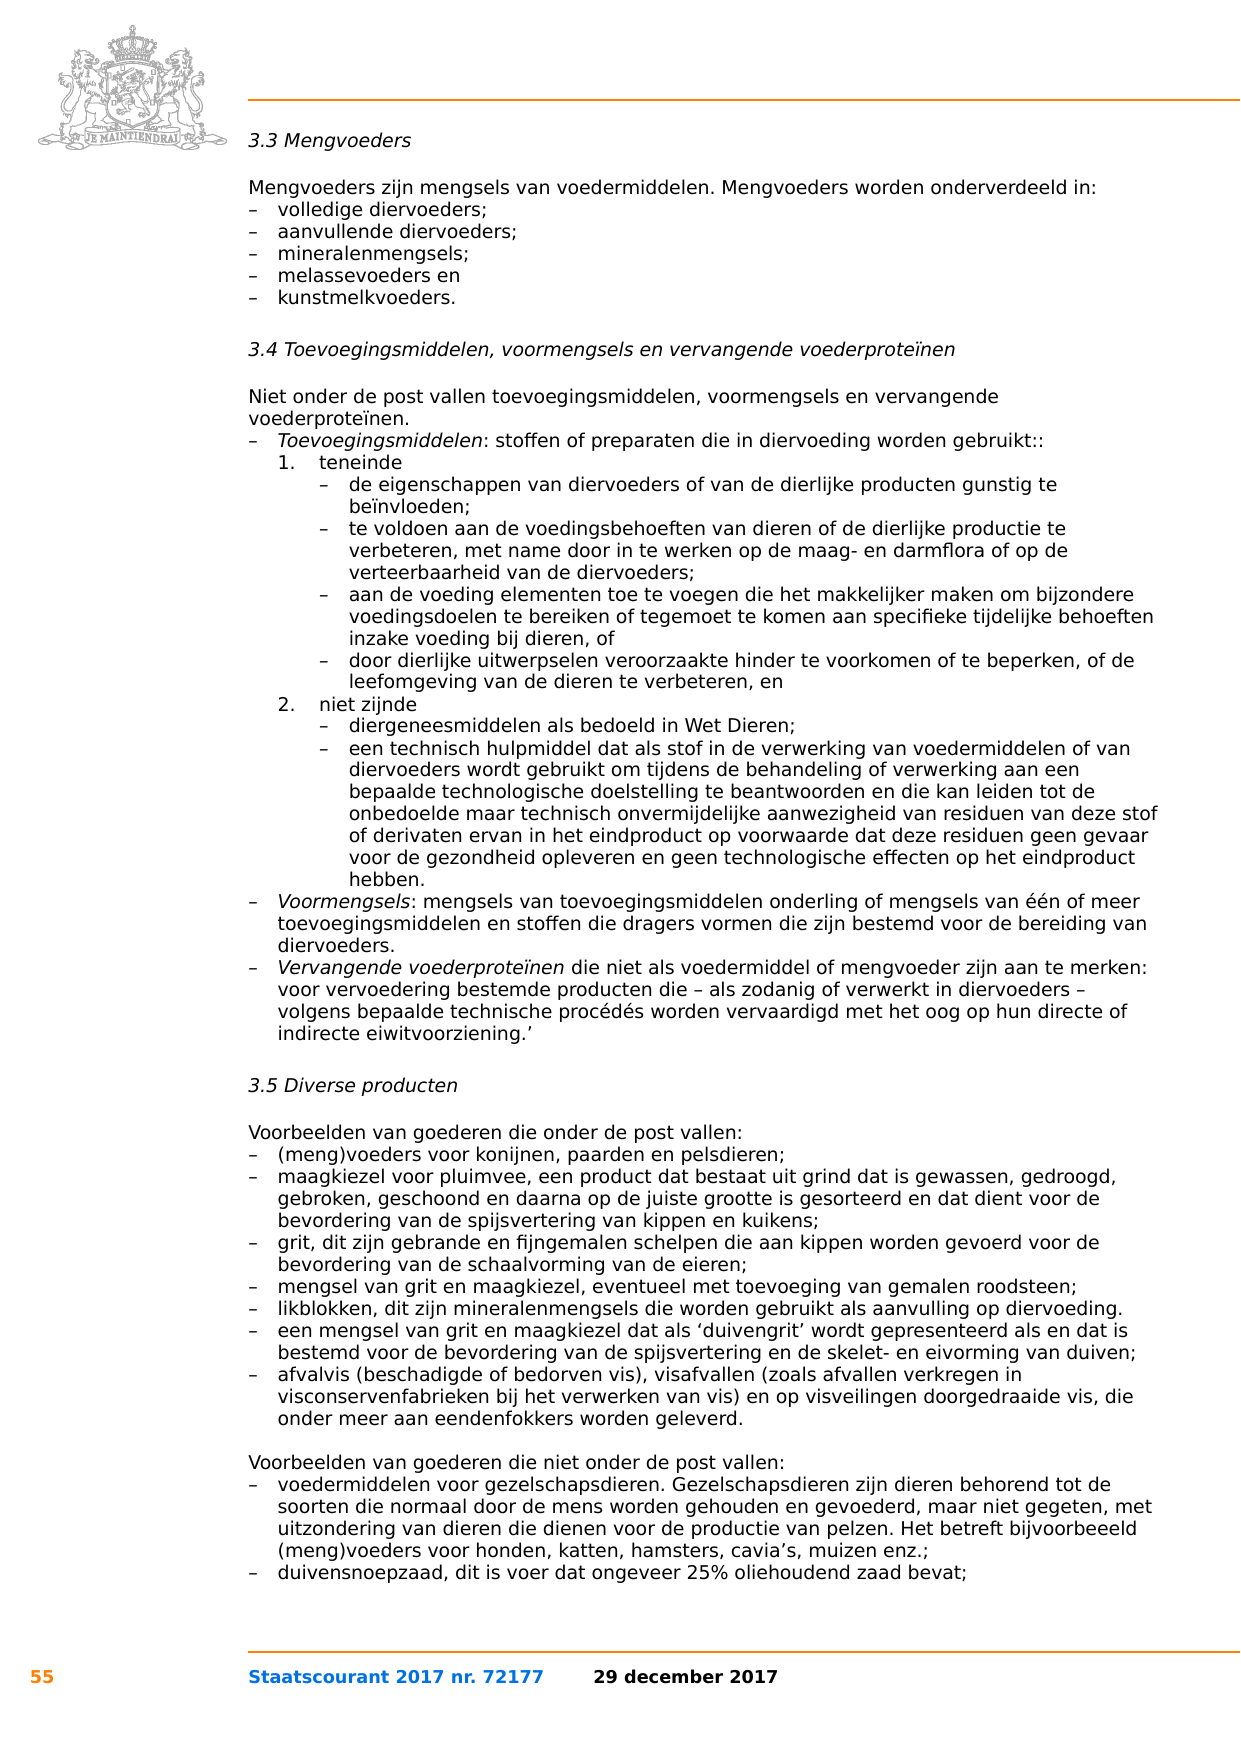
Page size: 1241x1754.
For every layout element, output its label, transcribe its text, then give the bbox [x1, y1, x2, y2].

text – kunstmelkvoeders. [248, 287, 1163, 309]
text – een technisch hulpmiddel dat als stof in de verwerking van voedermiddelen of van diervoeders wordt gebruikt om tijdens de behandeling of verwerking aan een bepaalde technologische doelstelling te beantwoorden en die kan leiden tot de onbedoelde maar technisch onvermijdelijke aanwezigheid van residuen van deze stof of derivaten ervan in het eindproduct op voorwaarde dat deze residuen geen gevaar voor de gezondheid opleveren en geen technologische effecten op het eindproduct hebben. [319, 737, 1163, 891]
text – grit, dit zijn gebrande en fijngemalen schelpen die aan kippen worden gevoerd voor de bevordering van de schaalvorming van de eieren; [248, 1232, 1163, 1276]
text – door dierlijke uitwerpselen veroorzaakte hinder te voorkomen of te beperken, of de leefomgeving van de dieren te verbeteren, en [319, 649, 1163, 693]
text – Voormengsels: mengsels van toevoegingsmiddelen onderling of mengsels van één of meer toevoegingsmiddelen en stoffen die dragers vormen die zijn bestemd voor de bereiding van diervoeders. [248, 891, 1163, 957]
text – diergeneesmiddelen als bedoeld in Wet Dieren; [319, 715, 1163, 737]
text – duivensnoepzaad, dit is voer dat ongeveer 25% oliehoudend zaad bevat; [248, 1562, 1163, 1583]
text – likblokken, dit zijn mineralenmengsels die worden gebruikt als aanvulling op diervoeding. [248, 1298, 1163, 1320]
text – aan de voeding elementen toe te voegen die het makkelijker maken om bijzondere voedingsdoelen te bereiken of tegemoet te komen aan specifieke tijdelijke behoeften inzake voeding bij dieren, of [319, 583, 1163, 649]
text – (meng)voeders voor konijnen, paarden en pelsdieren; [248, 1144, 1163, 1166]
text – volledige diervoeders; [248, 199, 1163, 221]
text Voorbeelden van goederen die onder de post vallen: [248, 1122, 1163, 1144]
text Niet onder de post vallen toevoegingsmiddelen, voormengsels en vervangende voederproteïnen. [248, 386, 1163, 430]
subtitle 3.4 Toevoegingsmiddelen, voormengsels en vervangende voederproteïnen [248, 339, 1163, 361]
text – maagkiezel voor pluimvee, een product dat bestaat uit grind dat is gewassen, gedroogd, gebroken, geschoond en daarna op de juiste grootte is gesorteerd en dat dient voor de bevordering van de spijsvertering van kippen en kuikens; [248, 1166, 1163, 1232]
subtitle 3.3 Mengvoeders [248, 130, 1163, 152]
text – melassevoeders en [248, 265, 1163, 287]
text – voedermiddelen voor gezelschapsdieren. Gezelschapsdieren zijn dieren behorend tot de soorten die normaal door de mens worden gehouden en gevoederd, maar niet gegeten, met uitzondering van dieren die dienen voor de productie van pelzen. Het betreft bijvoorbeeeld (meng)voeders voor honden, katten, hamsters, cavia’s, muizen enz.; [248, 1474, 1163, 1562]
text 1. teneinde [277, 452, 1163, 474]
text 2. niet zijnde [277, 693, 1163, 715]
picture [38, 25, 227, 150]
text – afvalvis (beschadigde of bedorven vis), visafvallen (zoals afvallen verkregen in visconservenfabrieken bij het verwerken van vis) en op visveilingen doorgedraaide vis, die onder meer aan eendenfokkers worden geleverd. [248, 1364, 1163, 1430]
text – te voldoen aan de voedingsbehoeften van dieren of de dierlijke productie te verbeteren, met name door in te werken op de maag- en darmflora of op de verteerbaarheid van de diervoeders; [319, 518, 1163, 583]
text – de eigenschappen van diervoeders of van de dierlijke producten gunstig te beïnvloeden; [319, 474, 1163, 518]
text Mengvoeders zijn mengsels van voedermiddelen. Mengvoeders worden onderverdeeld in: [248, 177, 1163, 199]
text – Toevoegingsmiddelen: stoffen of preparaten die in diervoeding worden gebruikt:: [248, 430, 1163, 452]
text – een mengsel van grit en maagkiezel dat als ‘duivengrit’ wordt gepresenteerd als en dat is bestemd voor de bevordering van de spijsvertering en de skelet- en eivorming van duiven; [248, 1320, 1163, 1364]
subtitle 3.5 Diverse producten [248, 1075, 1163, 1097]
text – aanvullende diervoeders; [248, 221, 1163, 243]
text – mengsel van grit en maagkiezel, eventueel met toevoeging van gemalen roodsteen; [248, 1276, 1163, 1298]
text Voorbeelden van goederen die niet onder de post vallen: [248, 1452, 1163, 1474]
text – mineralenmengsels; [248, 243, 1163, 265]
text – Vervangende voederproteïnen die niet als voedermiddel of mengvoeder zijn aan te merken: voor vervoedering bestemde producten die – als zodanig of verwerkt in diervoeders – volgens bepaalde technische procédés worden vervaardigd met het oog op hun directe of indirecte eiwitvoorziening.’ [248, 957, 1163, 1045]
